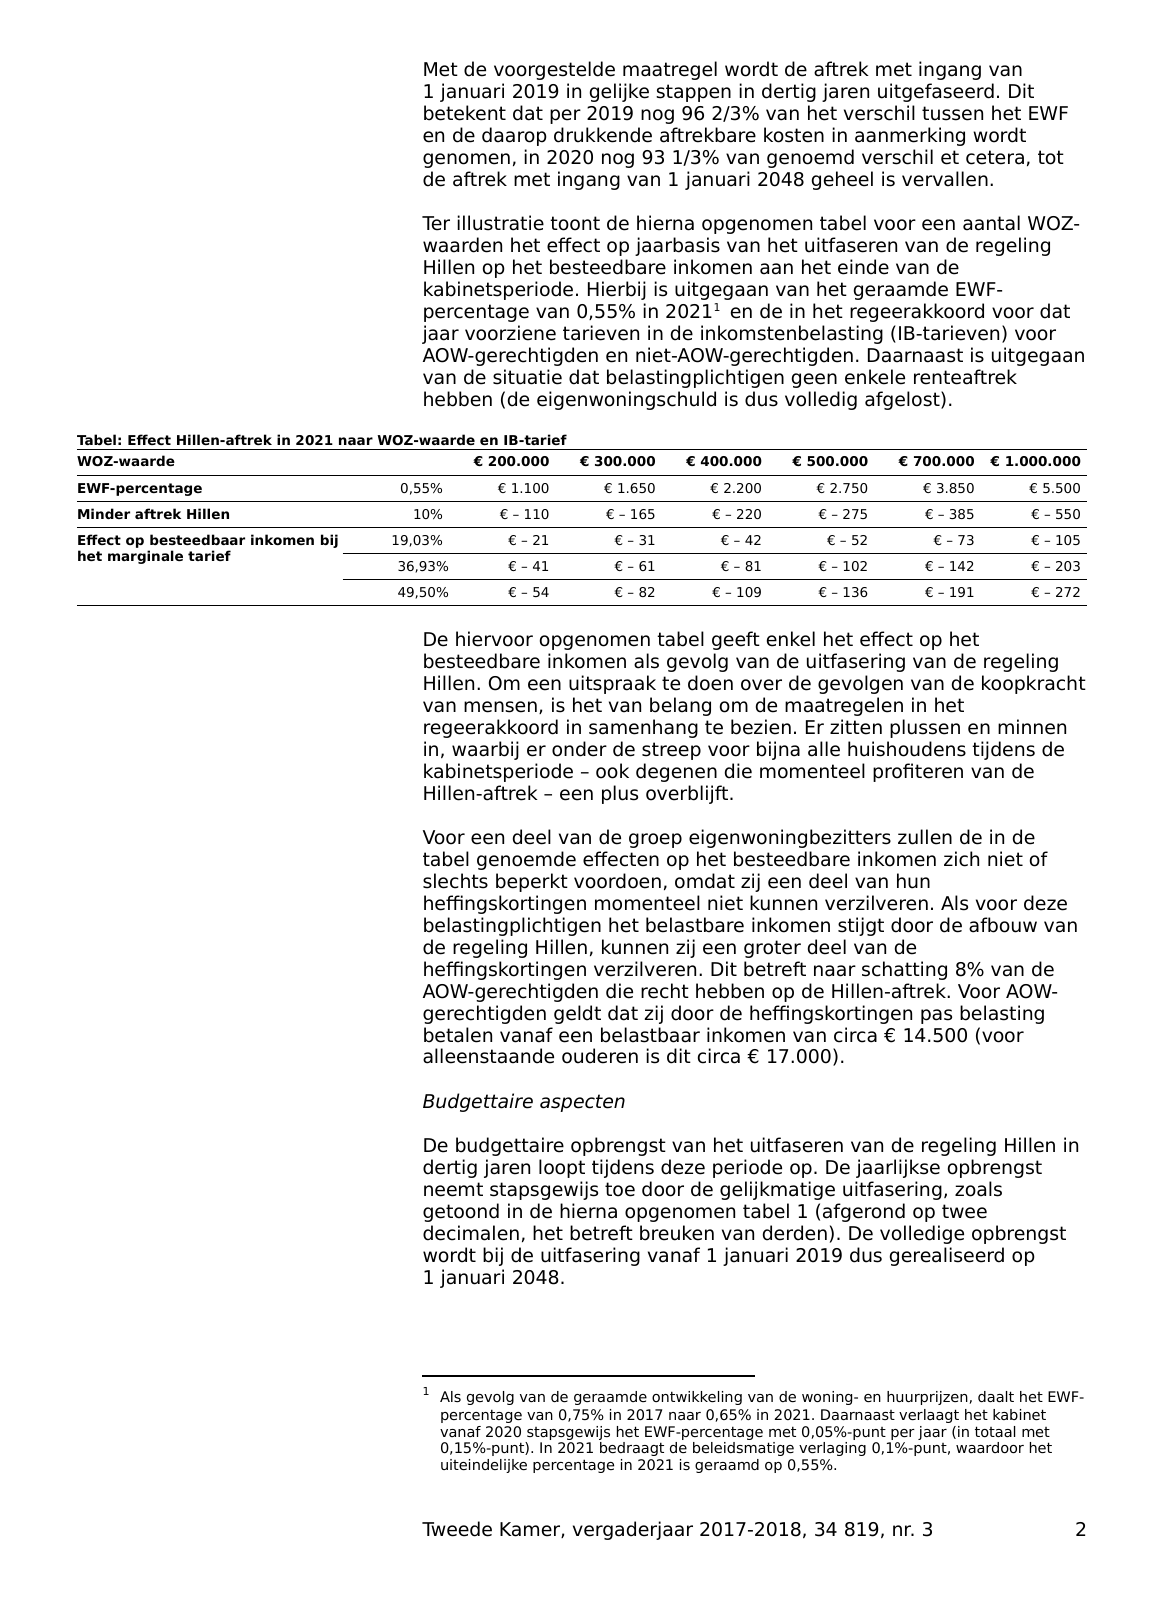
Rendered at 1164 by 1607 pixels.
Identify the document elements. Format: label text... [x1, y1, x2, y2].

table_cell € – 21 [449, 528, 555, 553]
table_cell € – 272 [980, 580, 1087, 605]
table_cell € 2.200 [661, 476, 768, 501]
table_cell € 300.000 [555, 450, 661, 475]
text Als gevolg van de geraamde ontwikkeling van de woning- en huurprijzen, daalt het EWF-percentage van 0,75% in 2017 naar 0,65% in 2021. Daarnaast verlaagt het kabinet vanaf 2020 stapsgewijs het EWF-percentage met 0,05%-punt per jaar (in totaal met 0,15%-punt). In 2021 bedraagt de beleidsmatige verlaging 0,1%-punt, waardoor het uiteindelijke percentage in 2021 is geraamd op 0,55%. [422, 1385, 1087, 1474]
table_cell € – 105 [980, 528, 1087, 553]
table_cell Minder aftrek Hillen [77, 502, 342, 527]
table_cell Effect op besteedbaar inkomen bij het marginale tarief [77, 528, 342, 605]
table_cell € – 102 [768, 554, 874, 579]
table_cell € – 142 [874, 554, 980, 579]
table_cell € 500.000 [768, 450, 874, 475]
table_header Tabel: Effect Hillen-aftrek in 2021 naar WOZ-waarde en IB-tarief [77, 433, 1087, 448]
subtitle Budgettaire aspecten [422, 1091, 1087, 1113]
table_cell € – 42 [661, 528, 768, 553]
table_cell € 3.850 [874, 476, 980, 501]
table_cell € – 165 [555, 502, 661, 527]
text Voor een deel van de groep eigenwoningbezitters zullen de in de tabel genoemde effecten op het besteedbare inkomen zich niet of slechts beperkt voordoen, omdat zij een deel van hun heffingskortingen momenteel niet kunnen verzilveren. Als voor deze belastingplichtigen het belastbare inkomen stijgt door de afbouw van de regeling Hillen, kunnen zij een groter deel van de heffingskortingen verzilveren. Dit betreft naar schatting 8% van de AOW-gerechtigden die recht hebben op de Hillen-aftrek. Voor AOW-gerechtigden geldt dat zij door de heffingskortingen pas belasting betalen vanaf een belastbaar inkomen van circa € 14.500 (voor alleenstaande ouderen is dit circa € 17.000). [422, 827, 1087, 1068]
text Ter illustratie toont de hierna opgenomen tabel voor een aantal WOZ-waarden het effect op jaarbasis van het uitfaseren van de regeling Hillen op het besteedbare inkomen aan het einde van de kabinetsperiode. Hierbij is uitgegaan van het geraamde EWF-percentage van 0,55% in 2021 en de in het regeerakkoord voor dat jaar voorziene tarieven in de inkomstenbelasting (IB-tarieven) voor AOW-gerechtigden en niet-AOW-gerechtigden. Daarnaast is uitgegaan van de situatie dat belastingplichtigen geen enkele renteaftrek hebben (de eigenwoningschuld is dus volledig afgelost). [422, 213, 1087, 411]
table_cell € – 385 [874, 502, 980, 527]
table_cell € – 31 [555, 528, 661, 553]
table_cell € 1.000.000 [980, 450, 1087, 475]
table_cell € – 81 [661, 554, 768, 579]
table_cell € – 41 [449, 554, 555, 579]
table_cell 19,03% [343, 528, 449, 553]
table_cell € – 220 [661, 502, 768, 527]
table_cell € 400.000 [661, 450, 768, 475]
table_cell € 5.500 [980, 476, 1087, 501]
table_cell € 700.000 [874, 450, 980, 475]
table_cell € – 550 [980, 502, 1087, 527]
table_cell € – 275 [768, 502, 874, 527]
table_cell € – 110 [449, 502, 555, 527]
table_cell [343, 450, 449, 475]
table_cell 36,93% [343, 554, 449, 579]
table_cell € – 109 [661, 580, 768, 605]
table_cell WOZ-waarde [77, 450, 342, 475]
text De hiervoor opgenomen tabel geeft enkel het effect op het besteedbare inkomen als gevolg van de uitfasering van de regeling Hillen. Om een uitspraak te doen over de gevolgen van de koopkracht van mensen, is het van belang om de maatregelen in het regeerakkoord in samenhang te bezien. Er zitten plussen en minnen in, waarbij er onder de streep voor bijna alle huishoudens tijdens de kabinetsperiode – ook degenen die momenteel profiteren van de Hillen-aftrek – een plus overblijft. [422, 629, 1087, 804]
table_cell € – 54 [449, 580, 555, 605]
table_cell € 200.000 [449, 450, 555, 475]
table_cell € – 191 [874, 580, 980, 605]
table_cell € – 82 [555, 580, 661, 605]
table_cell 49,50% [343, 580, 449, 605]
table_cell EWF-percentage [77, 476, 342, 501]
table_cell € – 203 [980, 554, 1087, 579]
table_cell € 1.100 [449, 476, 555, 501]
table_cell € – 73 [874, 528, 980, 553]
table_cell € – 61 [555, 554, 661, 579]
table_cell € 1.650 [555, 476, 661, 501]
table_cell € – 136 [768, 580, 874, 605]
table_cell 0,55% [343, 476, 449, 501]
table_cell 10% [343, 502, 449, 527]
table_cell € – 52 [768, 528, 874, 553]
text De budgettaire opbrengst van het uitfaseren van de regeling Hillen in dertig jaren loopt tijdens deze periode op. De jaarlijkse opbrengst neemt stapsgewijs toe door de gelijkmatige uitfasering, zoals getoond in de hierna opgenomen tabel 1 (afgerond op twee decimalen, het betreft breuken van derden). De volledige opbrengst wordt bij de uitfasering vanaf 1 januari 2019 dus gerealiseerd op 1 januari 2048. [422, 1135, 1087, 1289]
text Met de voorgestelde maatregel wordt de aftrek met ingang van 1 januari 2019 in gelijke stappen in dertig jaren uitgefaseerd. Dit betekent dat per 2019 nog 96 2/3% van het verschil tussen het EWF en de daarop drukkende aftrekbare kosten in aanmerking wordt genomen, in 2020 nog 93 1/3% van genoemd verschil et cetera, tot de aftrek met ingang van 1 januari 2048 geheel is vervallen. [422, 59, 1087, 191]
table_cell € 2.750 [768, 476, 874, 501]
